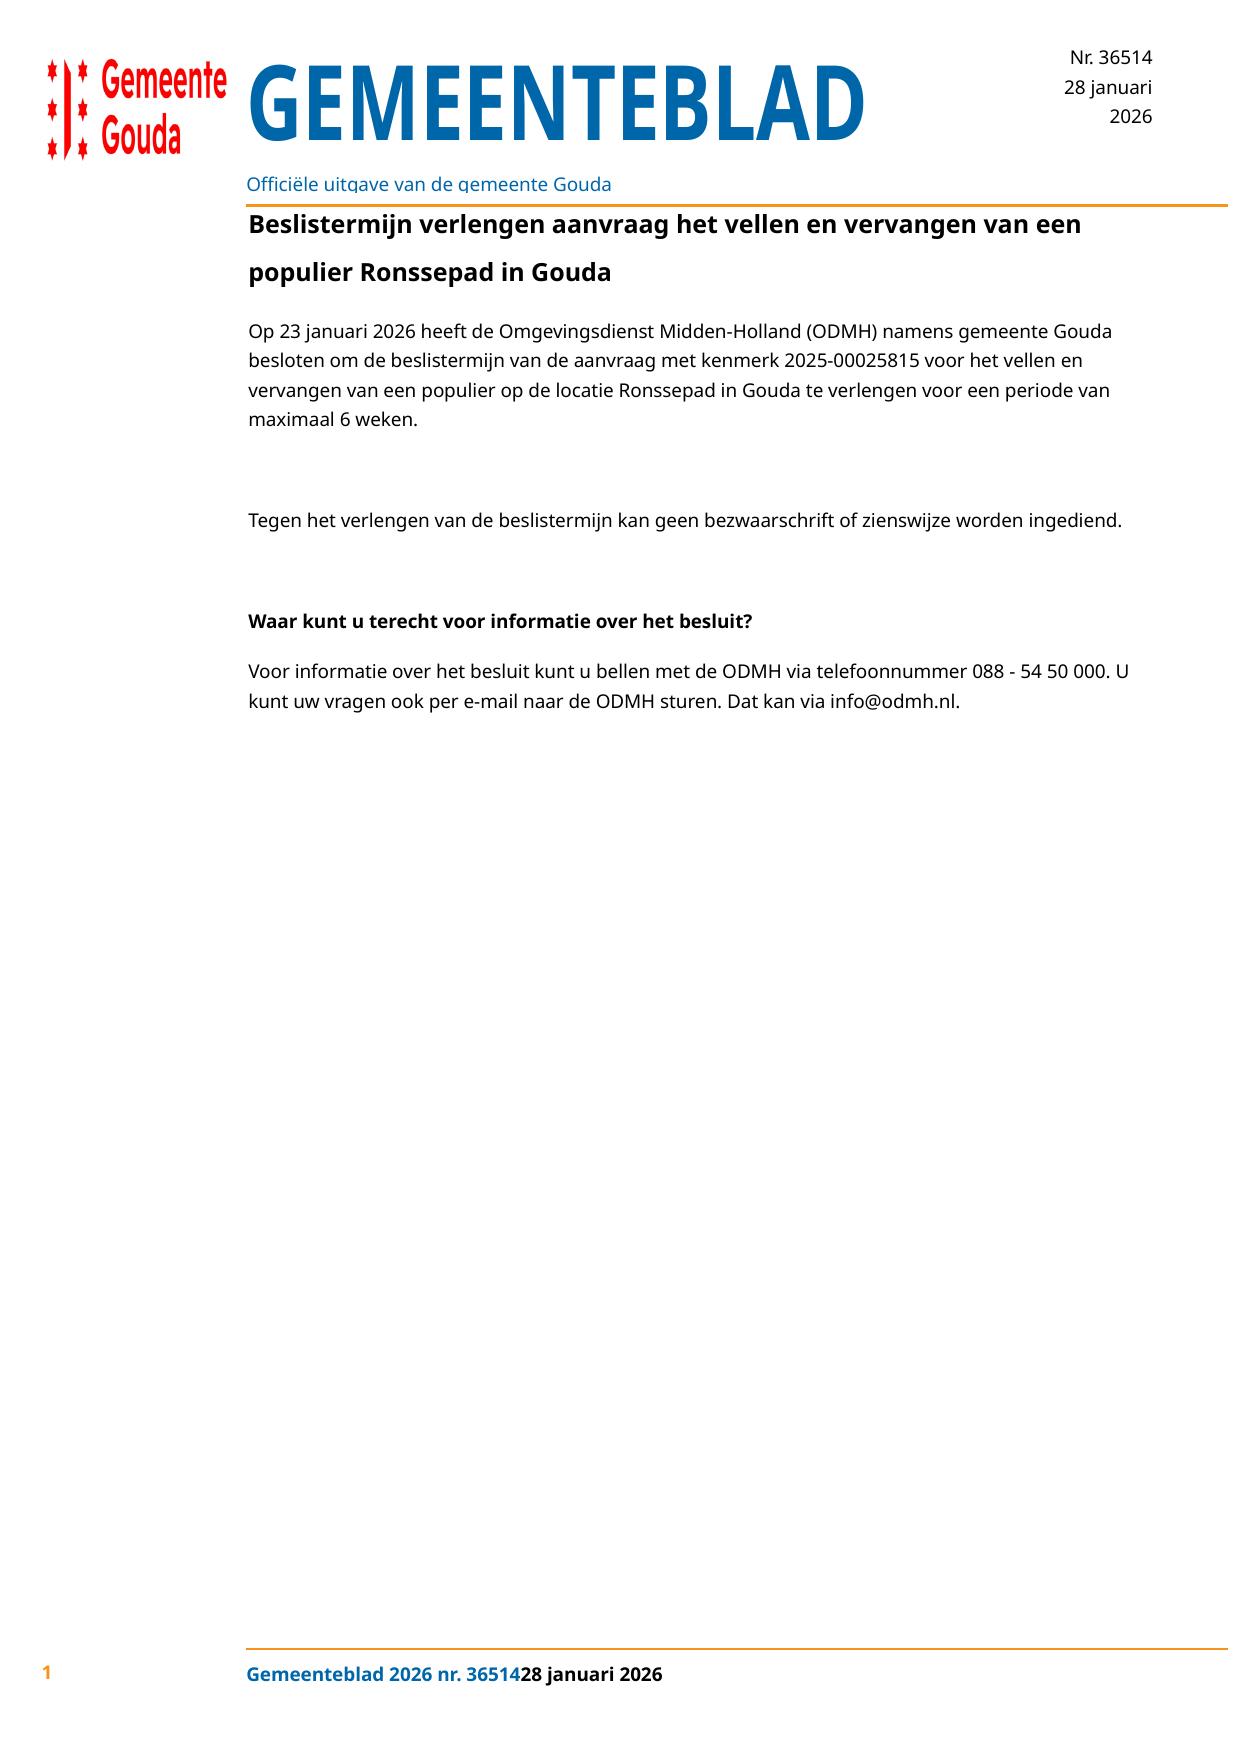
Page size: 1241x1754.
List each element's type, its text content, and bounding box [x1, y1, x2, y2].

picture [41, 47, 231, 172]
text Waar kunt u terecht voor informatie over het besluit? [248, 608, 1152, 634]
text Voor informatie over het besluit kunt u bellen met de ODMH via telefoonnummer 088 - 54 50 000. U kunt uw vragen ook per e-mail naar de ODMH sturen. Dat kan via info@odmh.nl. [248, 659, 1152, 714]
text Tegen het verlengen van de beslistermijn kan geen bezwaarschrift of zienswijze worden ingediend. [248, 507, 1152, 533]
text Beslistermijn verlengen aanvraag het vellen en vervangen van een populier Ronssepad in Gouda [248, 207, 1152, 288]
text Op 23 januari 2026 heeft de Omgevingsdienst Midden-Holland (ODMH) namens gemeente Gouda besloten om de beslistermijn van de aanvraag met kenmerk 2025-00025815 voor het vellen en vervangen van een populier op de locatie Ronssepad in Gouda te verlengen voor een periode van maximaal 6 weken. [248, 318, 1152, 432]
